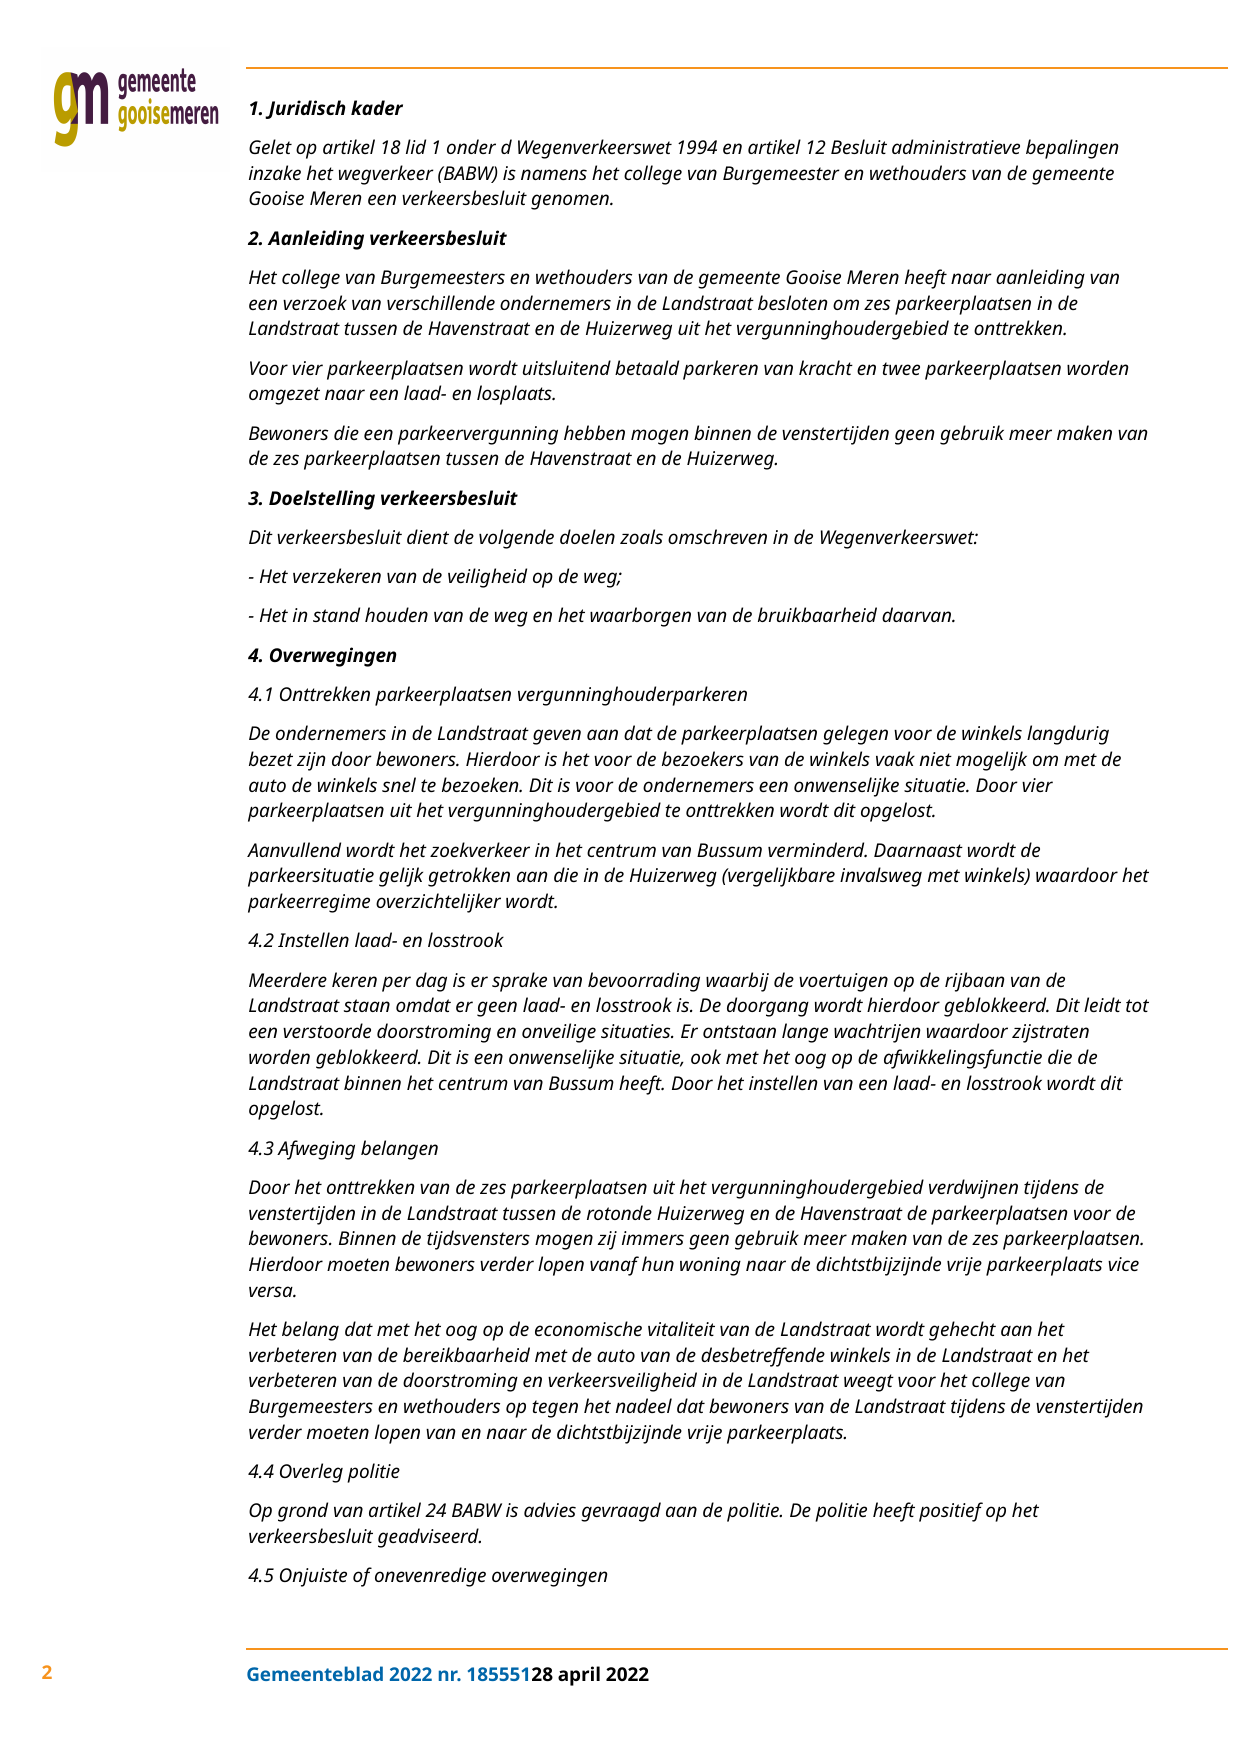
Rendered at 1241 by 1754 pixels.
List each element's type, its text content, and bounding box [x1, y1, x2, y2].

text Aanvullend wordt het zoekverkeer in het centrum van Bussum verminderd. Daarnaast wordt de parkeersituatie gelijk getrokken aan die in de Huizerweg (vergelijkbare invalsweg met winkels) waardoor het parkeerregime overzichtelijker wordt. [248, 837, 1152, 914]
text - Het verzekeren van de veiligheid op de weg; [248, 563, 1152, 589]
text De ondernemers in de Landstraat geven aan dat de parkeerplaatsen gelegen voor de winkels langdurig bezet zijn door bewoners. Hierdoor is het voor de bezoekers van de winkels vaak niet mogelijk om met de auto de winkels snel te bezoeken. Dit is voor de ondernemers een onwenselijke situatie. Door vier parkeerplaatsen uit het vergunninghoudergebied te onttrekken wordt dit opgelost. [248, 720, 1152, 823]
text 1. Juridisch kader [248, 95, 1152, 121]
text - Het in stand houden van de weg en het waarborgen van de bruikbaarheid daarvan. [248, 603, 1152, 628]
text 4. Overwegingen [248, 642, 1152, 668]
text 4.3 Afweging belangen [248, 1135, 1152, 1161]
text Door het onttrekken van de zes parkeerplaatsen uit het vergunninghoudergebied verdwijnen tijdens de venstertijden in de Landstraat tussen de rotonde Huizerweg en de Havenstraat de parkeerplaatsen voor de bewoners. Binnen de tijdsvensters mogen zij immers geen gebruik meer maken van de zes parkeerplaatsen. Hierdoor moeten bewoners verder lopen vanaf hun woning naar de dichtstbijzijnde vrije parkeerplaats vice versa. [248, 1174, 1152, 1303]
text 4.4 Overleg politie [248, 1458, 1152, 1484]
text 4.5 Onjuiste of onevenredige overwegingen [248, 1563, 1152, 1588]
text Gelet op artikel 18 lid 1 onder d Wegenverkeerswet 1994 en artikel 12 Besluit administratieve bepalingen inzake het wegverkeer (BABW) is namens het college van Burgemeester en wethouders van de gemeente Gooise Meren een verkeersbesluit genomen. [248, 134, 1152, 211]
text 4.1 Onttrekken parkeerplaatsen vergunninghouderparkeren [248, 681, 1152, 707]
picture [41, 47, 231, 172]
text 3. Doelstelling verkeersbesluit [248, 485, 1152, 511]
text Dit verkeersbesluit dient de volgende doelen zoals omschreven in de Wegenverkeerswet: [248, 524, 1152, 550]
text Meerdere keren per dag is er sprake van bevoorrading waarbij de voertuigen op de rijbaan van de Landstraat staan omdat er geen laad- en losstrook is. De doorgang wordt hierdoor geblokkeerd. Dit leidt tot een verstoorde doorstroming en onveilige situaties. Er ontstaan lange wachtrijen waardoor zijstraten worden geblokkeerd. Dit is een onwenselijke situatie, ook met het oog op de afwikkelingsfunctie die de Landstraat binnen het centrum van Bussum heeft. Door het instellen van een laad- en losstrook wordt dit opgelost. [248, 967, 1152, 1121]
text Op grond van artikel 24 BABW is advies gevraagd aan de politie. De politie heeft positief op het verkeersbesluit geadviseerd. [248, 1498, 1152, 1549]
text Voor vier parkeerplaatsen wordt uitsluitend betaald parkeren van kracht en twee parkeerplaatsen worden omgezet naar een laad- en losplaats. [248, 355, 1152, 406]
text Het college van Burgemeesters en wethouders van de gemeente Gooise Meren heeft naar aanleiding van een verzoek van verschillende ondernemers in de Landstraat besloten om zes parkeerplaatsen in de Landstraat tussen de Havenstraat en de Huizerweg uit het vergunninghoudergebied te onttrekken. [248, 264, 1152, 341]
text Bewoners die een parkeervergunning hebben mogen binnen de venstertijden geen gebruik meer maken van de zes parkeerplaatsen tussen de Havenstraat en de Huizerweg. [248, 420, 1152, 471]
text Het belang dat met het oog op de economische vitaliteit van de Landstraat wordt gehecht aan het verbeteren van de bereikbaarheid met de auto van de desbetreffende winkels in de Landstraat en het verbeteren van de doorstroming en verkeersveiligheid in de Landstraat weegt voor het college van Burgemeesters en wethouders op tegen het nadeel dat bewoners van de Landstraat tijdens de venstertijden verder moeten lopen van en naar de dichtstbijzijnde vrije parkeerplaats. [248, 1316, 1152, 1445]
text 4.2 Instellen laad- en losstrook [248, 928, 1152, 953]
text 2. Aanleiding verkeersbesluit [248, 225, 1152, 251]
